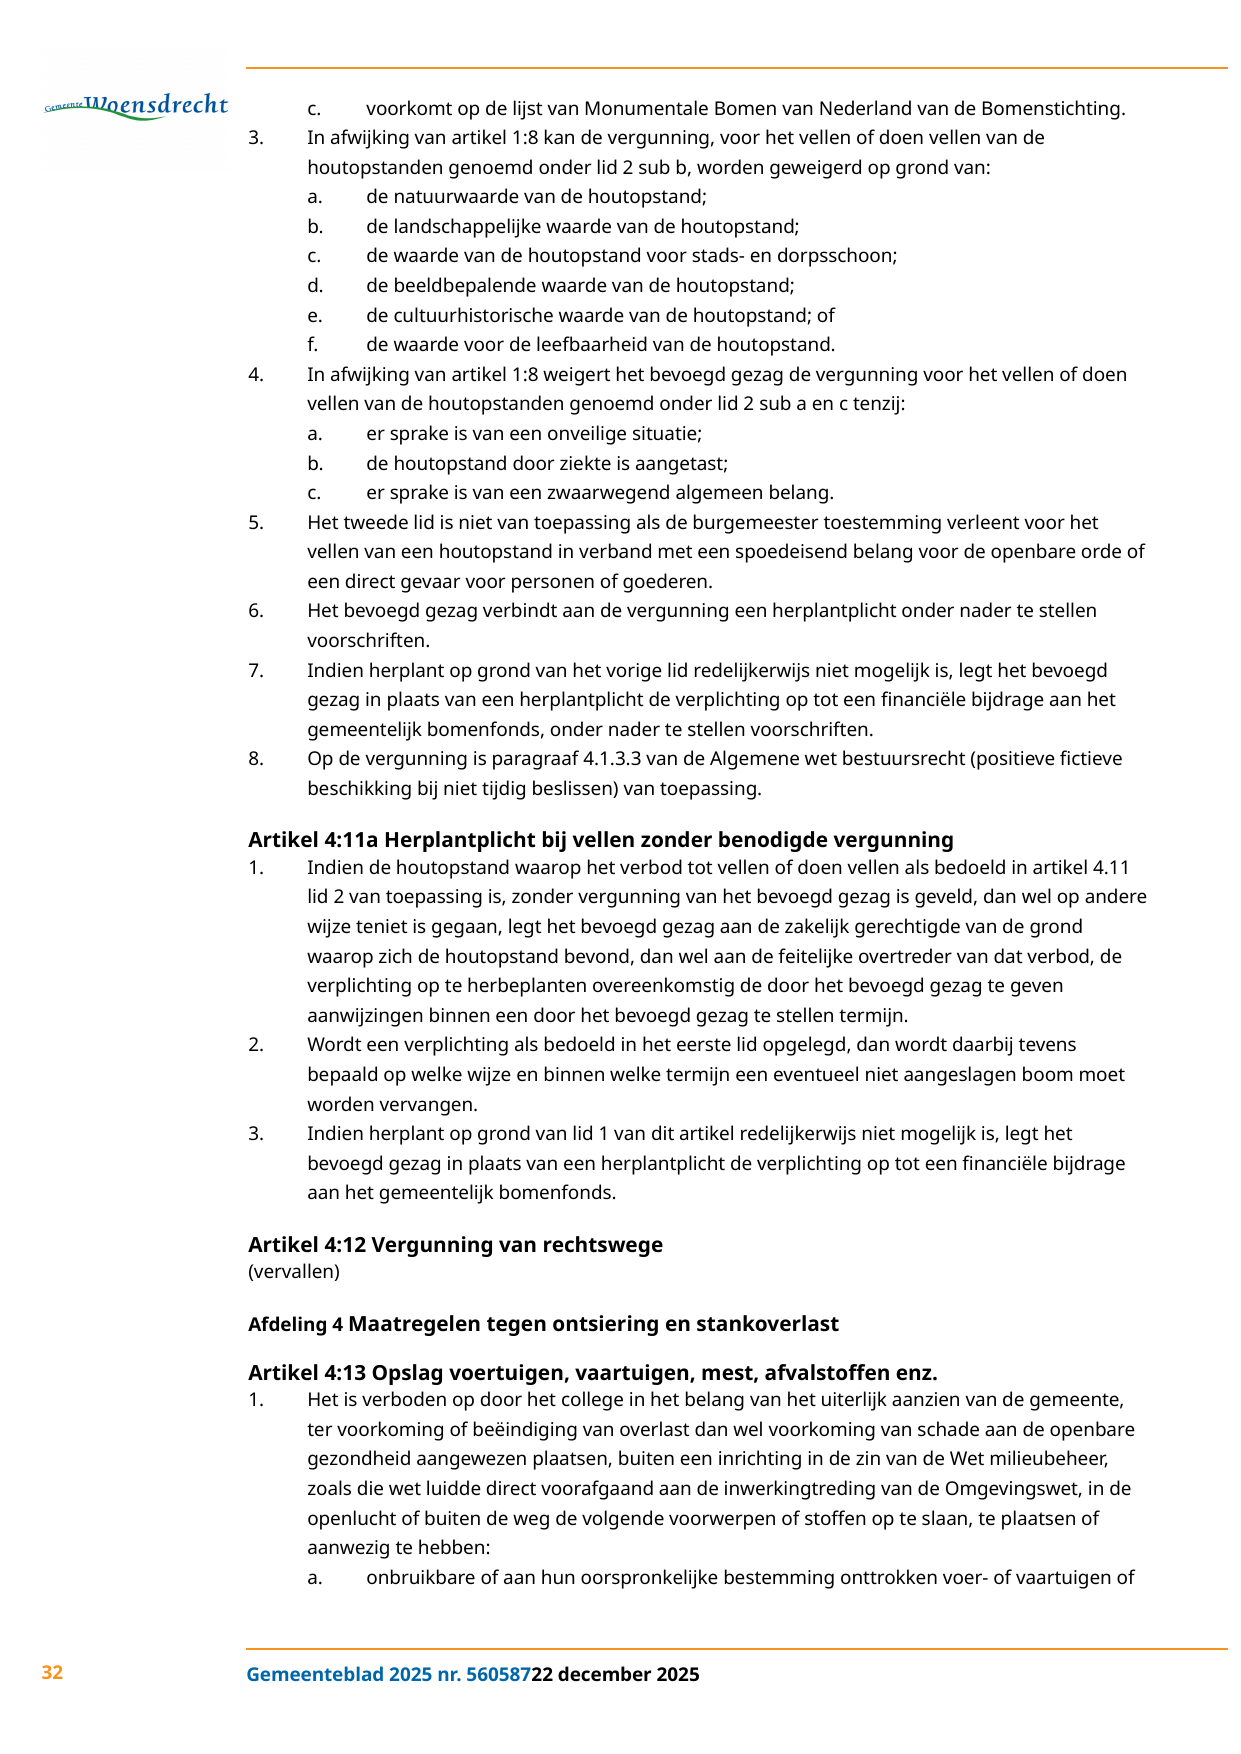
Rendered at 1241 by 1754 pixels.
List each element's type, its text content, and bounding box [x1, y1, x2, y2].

text Artikel 4:12 Vergunning van rechtswege [248, 1230, 1152, 1258]
list Indien herplant op grond van het vorige lid redelijkerwijs niet mogelijk is, legt het bevoegd gezag in plaats van een herplantplicht de verplichting op tot een financiële bijdrage aan het gemeentelijk bomenfonds, onder nader te stellen voorschriften. [248, 657, 1152, 742]
list Indien herplant op grond van lid 1 van dit artikel redelijkerwijs niet mogelijk is, legt het bevoegd gezag in plaats van een herplantplicht de verplichting op tot een financiële bijdrage aan het gemeentelijk bomenfonds. [248, 1120, 1152, 1205]
list de houtopstand door ziekte is aangetast; [307, 450, 1152, 476]
list Het tweede lid is niet van toepassing als de burgemeester toestemming verleent voor het vellen van een houtopstand in verband met een spoedeisend belang voor de openbare orde of een direct gevaar voor personen of goederen. [248, 509, 1152, 594]
list er sprake is van een onveilige situatie; [307, 420, 1152, 446]
list de waarde voor de leefbaarheid van de houtopstand. [307, 331, 1152, 357]
picture [41, 47, 231, 172]
text Afdeling 4 Maatregelen tegen ontsiering en stankoverlast [248, 1309, 1152, 1337]
list er sprake is van een zwaarwegend algemeen belang. [307, 479, 1152, 505]
list de natuurwaarde van de houtopstand; [307, 183, 1152, 209]
text Artikel 4:13 Opslag voertuigen, vaartuigen, mest, afvalstoffen enz. [248, 1358, 1152, 1386]
list Op de vergunning is paragraaf 4.1.3.3 van de Algemene wet bestuursrecht (positieve fictieve beschikking bij niet tijdig beslissen) van toepassing. [248, 746, 1152, 801]
text (vervallen) [248, 1258, 1152, 1284]
list de landschappelijke waarde van de houtopstand; [307, 213, 1152, 239]
list In afwijking van artikel 1:8 weigert het bevoegd gezag de vergunning voor het vellen of doen vellen van de houtopstanden genoemd onder lid 2 sub a en c tenzij: [248, 361, 1152, 416]
list de waarde van de houtopstand voor stads- en dorpsschoon; [307, 243, 1152, 268]
text Artikel 4:11a Herplantplicht bij vellen zonder benodigde vergunning [248, 826, 1152, 854]
list Het bevoegd gezag verbindt aan de vergunning een herplantplicht onder nader te stellen voorschriften. [248, 598, 1152, 653]
list Wordt een verplichting als bedoeld in het eerste lid opgelegd, dan wordt daarbij tevens bepaald op welke wijze en binnen welke termijn een eventueel niet aangeslagen boom moet worden vervangen. [248, 1032, 1152, 1116]
list de cultuurhistorische waarde van de houtopstand; of [307, 302, 1152, 328]
list de beeldbepalende waarde van de houtopstand; [307, 272, 1152, 298]
list onbruikbare of aan hun oorspronkelijke bestemming onttrokken voer- of vaartuigen of [307, 1564, 1152, 1589]
list In afwijking van artikel 1:8 kan de vergunning, voor het vellen of doen vellen van de houtopstanden genoemd onder lid 2 sub b, worden geweigerd op grond van: [248, 124, 1152, 180]
list Indien de houtopstand waarop het verbod tot vellen of doen vellen als bedoeld in artikel 4.11 lid 2 van toepassing is, zonder vergunning van het bevoegd gezag is geveld, dan wel op andere wijze teniet is gegaan, legt het bevoegd gezag aan de zakelijk gerechtigde van de grond waarop zich de houtopstand bevond, dan wel aan de feitelijke overtreder van dat verbod, de verplichting op te herbeplanten overeenkomstig de door het bevoegd gezag te geven aanwijzingen binnen een door het bevoegd gezag te stellen termijn. [248, 854, 1152, 1028]
list Het is verboden op door het college in het belang van het uiterlijk aanzien van de gemeente, ter voorkoming of beëindiging van overlast dan wel voorkoming van schade aan de openbare gezondheid aangewezen plaatsen, buiten een inrichting in de zin van de Wet milieubeheer, zoals die wet luidde direct voorafgaand aan de inwerkingtreding van de Omgevingswet, in de openlucht of buiten de weg de volgende voorwerpen of stoffen op te slaan, te plaatsen of aanwezig te hebben: [248, 1386, 1152, 1560]
list voorkomt op de lijst van Monumentale Bomen van Nederland van de Bomenstichting. [307, 95, 1152, 121]
